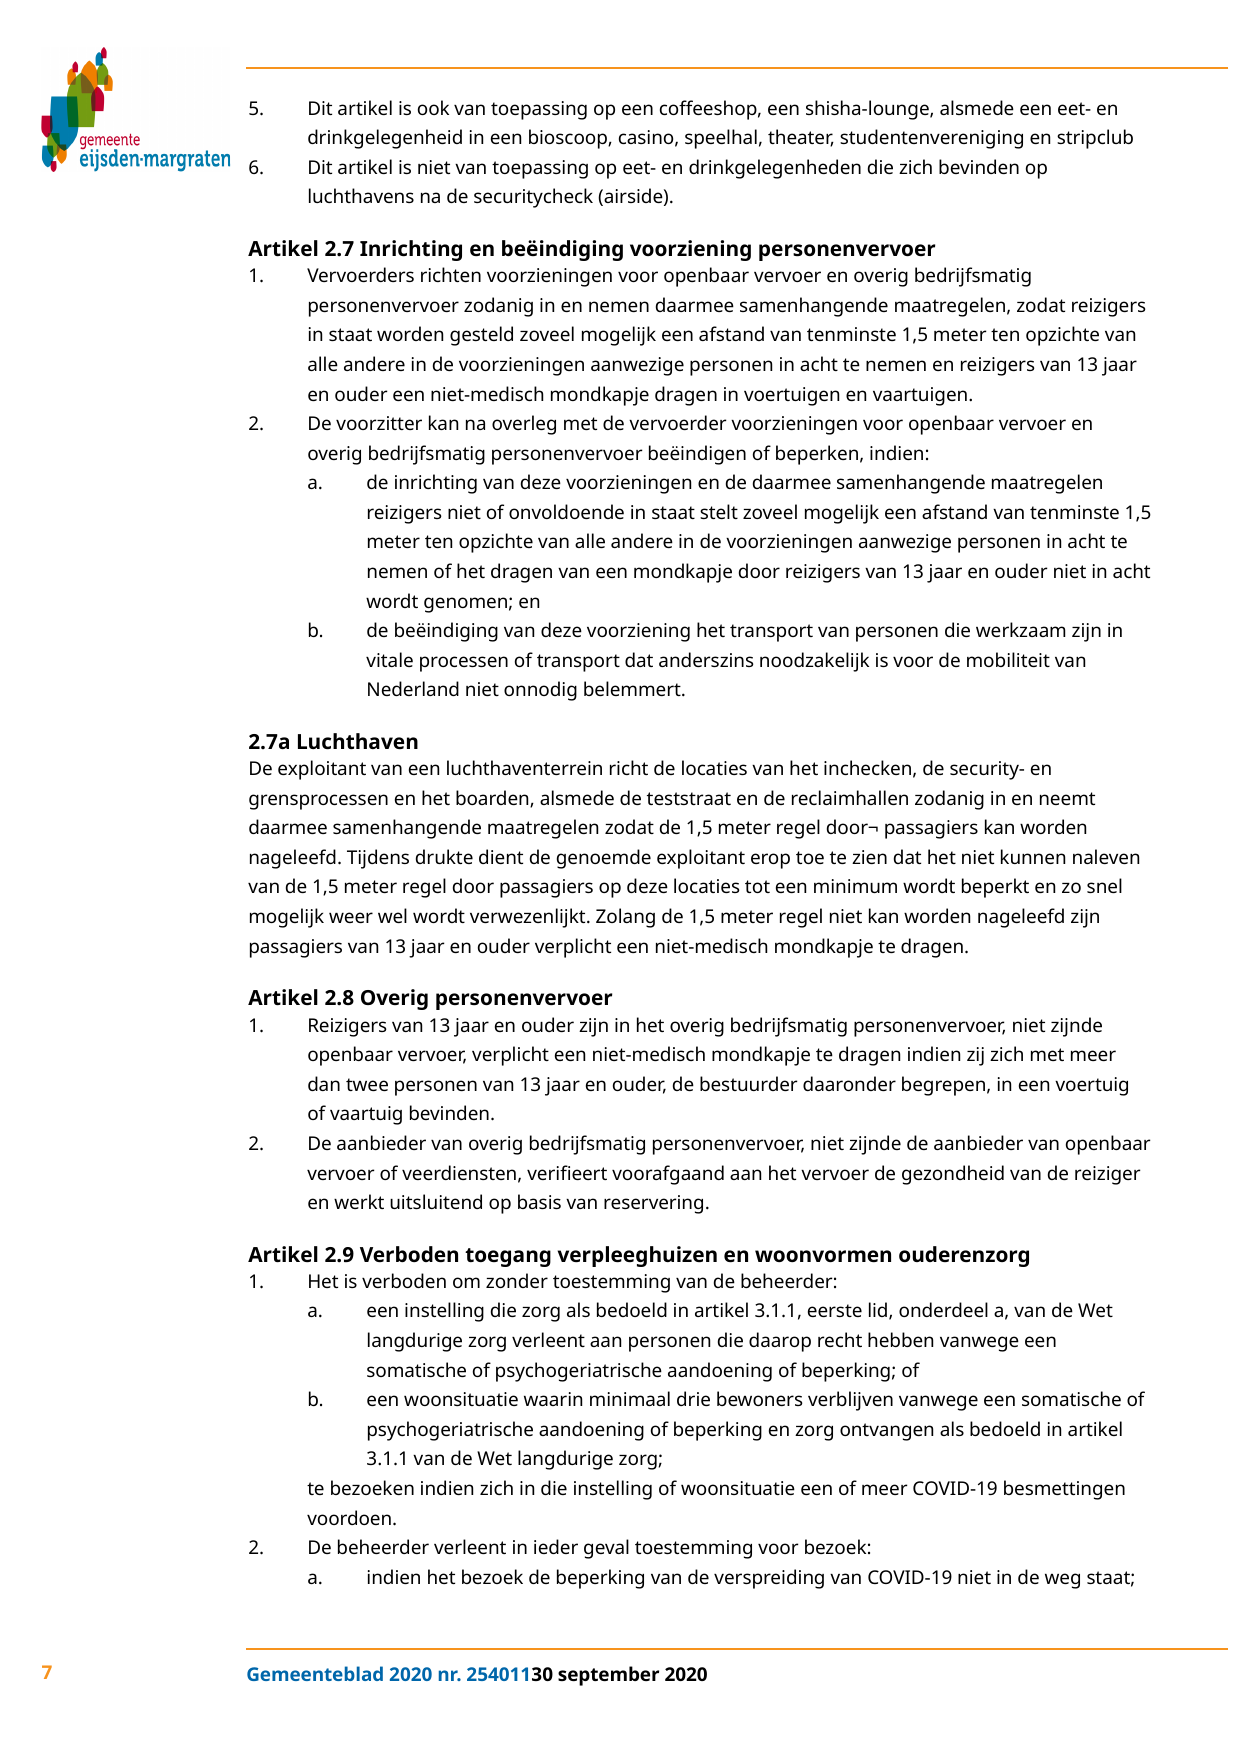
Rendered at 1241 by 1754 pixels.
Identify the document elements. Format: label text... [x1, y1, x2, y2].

text De exploitant van een luchthaventerrein richt de locaties van het inchecken, de security- en grensprocessen en het boarden, alsmede de teststraat en de reclaimhallen zodanig in en neemt daarmee samenhangende maatregelen zodat de 1,5 meter regel door¬ passagiers kan worden nageleefd. Tijdens drukte dient de genoemde exploitant erop toe te zien dat het niet kunnen naleven van de 1,5 meter regel door passagiers op deze locaties tot een minimum wordt beperkt en zo snel mogelijk weer wel wordt verwezenlijkt. Zolang de 1,5 meter regel niet kan worden nageleefd zijn passagiers van 13 jaar en ouder verplicht een niet-medisch mondkapje te dragen. [248, 755, 1152, 959]
text Artikel 2.9 Verboden toegang verpleeghuizen en woonvormen ouderenzorg [248, 1240, 1152, 1268]
list de inrichting van deze voorzieningen en de daarmee samenhangende maatregelen reizigers niet of onvoldoende in staat stelt zoveel mogelijk een afstand van tenminste 1,5 meter ten opzichte van alle andere in de voorzieningen aanwezige personen in acht te nemen of het dragen van een mondkapje door reizigers van 13 jaar en ouder niet in acht wordt genomen; en [307, 469, 1152, 613]
list De voorzitter kan na overleg met de vervoerder voorzieningen voor openbaar vervoer en overig bedrijfsmatig personenvervoer beëindigen of beperken, indien: [248, 410, 1152, 466]
picture [41, 47, 231, 172]
list te bezoeken indien zich in die instelling of woonsituatie een of meer COVID-19 besmettingen voordoen. [248, 1475, 1152, 1531]
list een woonsituatie waarin minimaal drie bewoners verblijven vanwege een somatische of psychogeriatrische aandoening of beperking en zorg ontvangen als bedoeld in artikel 3.1.1 van de Wet langdurige zorg; [307, 1386, 1152, 1471]
list Het is verboden om zonder toestemming van de beheerder: [248, 1268, 1152, 1294]
list indien het bezoek de beperking van de verspreiding van COVID-19 niet in de weg staat; [307, 1564, 1152, 1590]
list Dit artikel is ook van toepassing op een coffeeshop, een shisha-lounge, alsmede een eet- en drinkgelegenheid in een bioscoop, casino, speelhal, theater, studentenvereniging en stripclub [248, 95, 1152, 150]
list Vervoerders richten voorzieningen voor openbaar vervoer en overig bedrijfsmatig personenvervoer zodanig in en nemen daarmee samenhangende maatregelen, zodat reizigers in staat worden gesteld zoveel mogelijk een afstand van tenminste 1,5 meter ten opzichte van alle andere in de voorzieningen aanwezige personen in acht te nemen en reizigers van 13 jaar en ouder een niet-medisch mondkapje dragen in voertuigen en vaartuigen. [248, 262, 1152, 406]
text 2.7a Luchthaven [248, 727, 1152, 755]
text Artikel 2.8 Overig personenvervoer [248, 983, 1152, 1012]
list De aanbieder van overig bedrijfsmatig personenvervoer, niet zijnde de aanbieder van openbaar vervoer of veerdiensten, verifieert voorafgaand aan het vervoer de gezondheid van de reiziger en werkt uitsluitend op basis van reservering. [248, 1130, 1152, 1215]
list Reizigers van 13 jaar en ouder zijn in het overig bedrijfsmatig personenvervoer, niet zijnde openbaar vervoer, verplicht een niet-medisch mondkapje te dragen indien zij zich met meer dan twee personen van 13 jaar en ouder, de bestuurder daaronder begrepen, in een voertuig of vaartuig bevinden. [248, 1012, 1152, 1126]
list een instelling die zorg als bedoeld in artikel 3.1.1, eerste lid, onderdeel a, van de Wet langdurige zorg verleent aan personen die daarop recht hebben vanwege een somatische of psychogeriatrische aandoening of beperking; of [307, 1298, 1152, 1383]
list Dit artikel is niet van toepassing op eet- en drinkgelegenheden die zich bevinden op luchthavens na de securitycheck (airside). [248, 154, 1152, 209]
list de beëindiging van deze voorziening het transport van personen die werkzaam zijn in vitale processen of transport dat anderszins noodzakelijk is voor de mobiliteit van Nederland niet onnodig belemmert. [307, 617, 1152, 702]
list De beheerder verleent in ieder geval toestemming voor bezoek: [248, 1534, 1152, 1560]
text Artikel 2.7 Inrichting en beëindiging voorziening personenvervoer [248, 234, 1152, 262]
